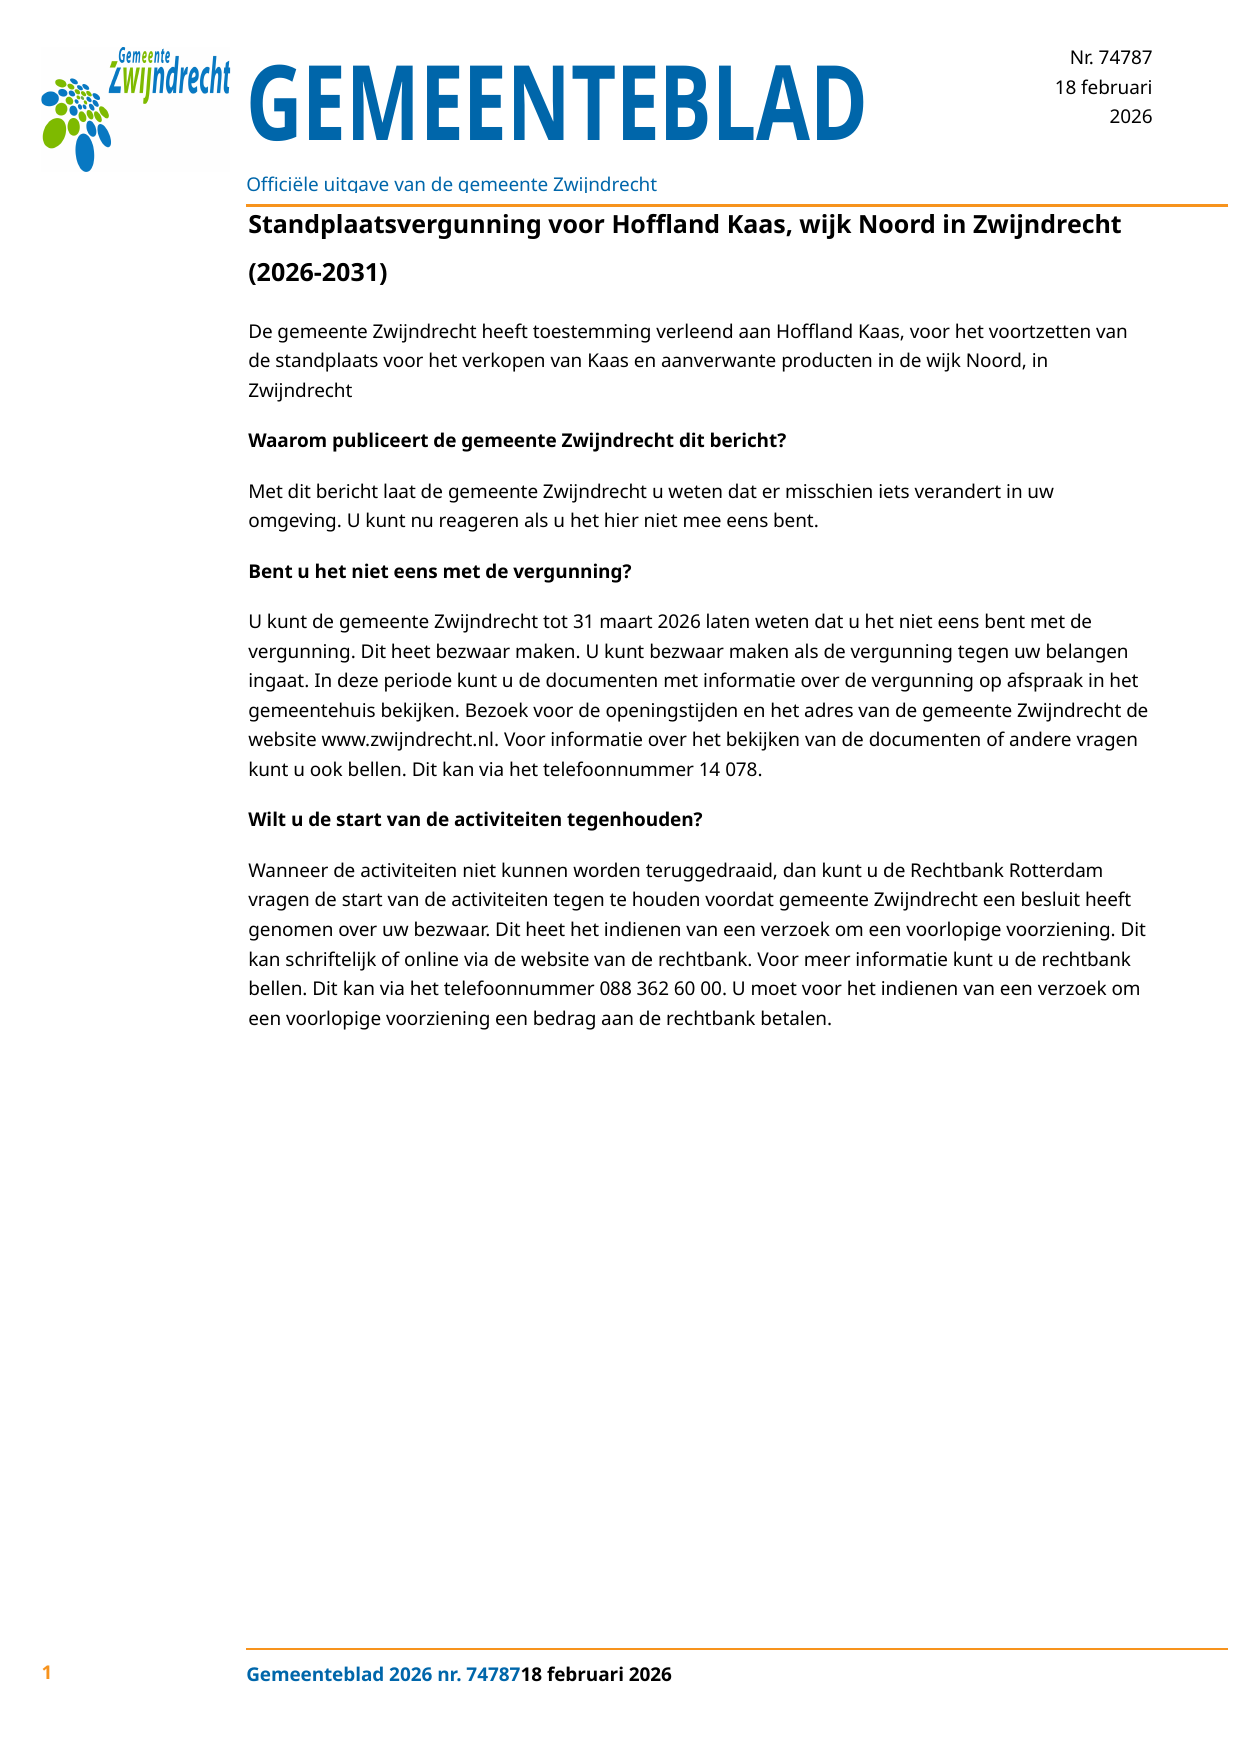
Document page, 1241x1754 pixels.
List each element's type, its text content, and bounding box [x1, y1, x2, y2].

text Waarom publiceert de gemeente Zwijndrecht dit bericht? [248, 427, 1152, 453]
text Bent u het niet eens met de vergunning? [248, 558, 1152, 584]
text Wilt u de start van de activiteiten tegenhouden? [248, 807, 1152, 832]
picture [41, 47, 231, 172]
text Met dit bericht laat de gemeente Zwijndrecht u weten dat er misschien iets verandert in uw omgeving. U kunt nu reageren als u het hier niet mee eens bent. [248, 478, 1152, 533]
text De gemeente Zwijndrecht heeft toestemming verleend aan Hoffland Kaas, voor het voortzetten van de standplaats voor het verkopen van Kaas en aanverwante producten in de wijk Noord, in Zwijndrecht [248, 318, 1152, 403]
text Wanneer de activiteiten niet kunnen worden teruggedraaid, dan kunt u de Rechtbank Rotterdam vragen de start van de activiteiten tegen te houden voordat gemeente Zwijndrecht een besluit heeft genomen over uw bezwaar. Dit heet het indienen van een verzoek om een voorlopige voorziening. Dit kan schriftelijk of online via de website van de rechtbank. Voor meer informatie kunt u de rechtbank bellen. Dit kan via het telefoonnummer 088 362 60 00. U moet voor het indienen van een verzoek om een voorlopige voorziening een bedrag aan de rechtbank betalen. [248, 857, 1152, 1031]
text U kunt de gemeente Zwijndrecht tot 31 maart 2026 laten weten dat u het niet eens bent met de vergunning. Dit heet bezwaar maken. U kunt bezwaar maken als de vergunning tegen uw belangen ingaat. In deze periode kunt u de documenten met informatie over de vergunning op afspraak in het gemeentehuis bekijken. Bezoek voor de openingstijden en het adres van de gemeente Zwijndrecht de website www.zwijndrecht.nl. Voor informatie over het bekijken van de documenten of andere vragen kunt u ook bellen. Dit kan via het telefoonnummer 14 078. [248, 608, 1152, 782]
text Standplaatsvergunning voor Hoffland Kaas, wijk Noord in Zwijndrecht (2026-2031) [248, 207, 1152, 288]
